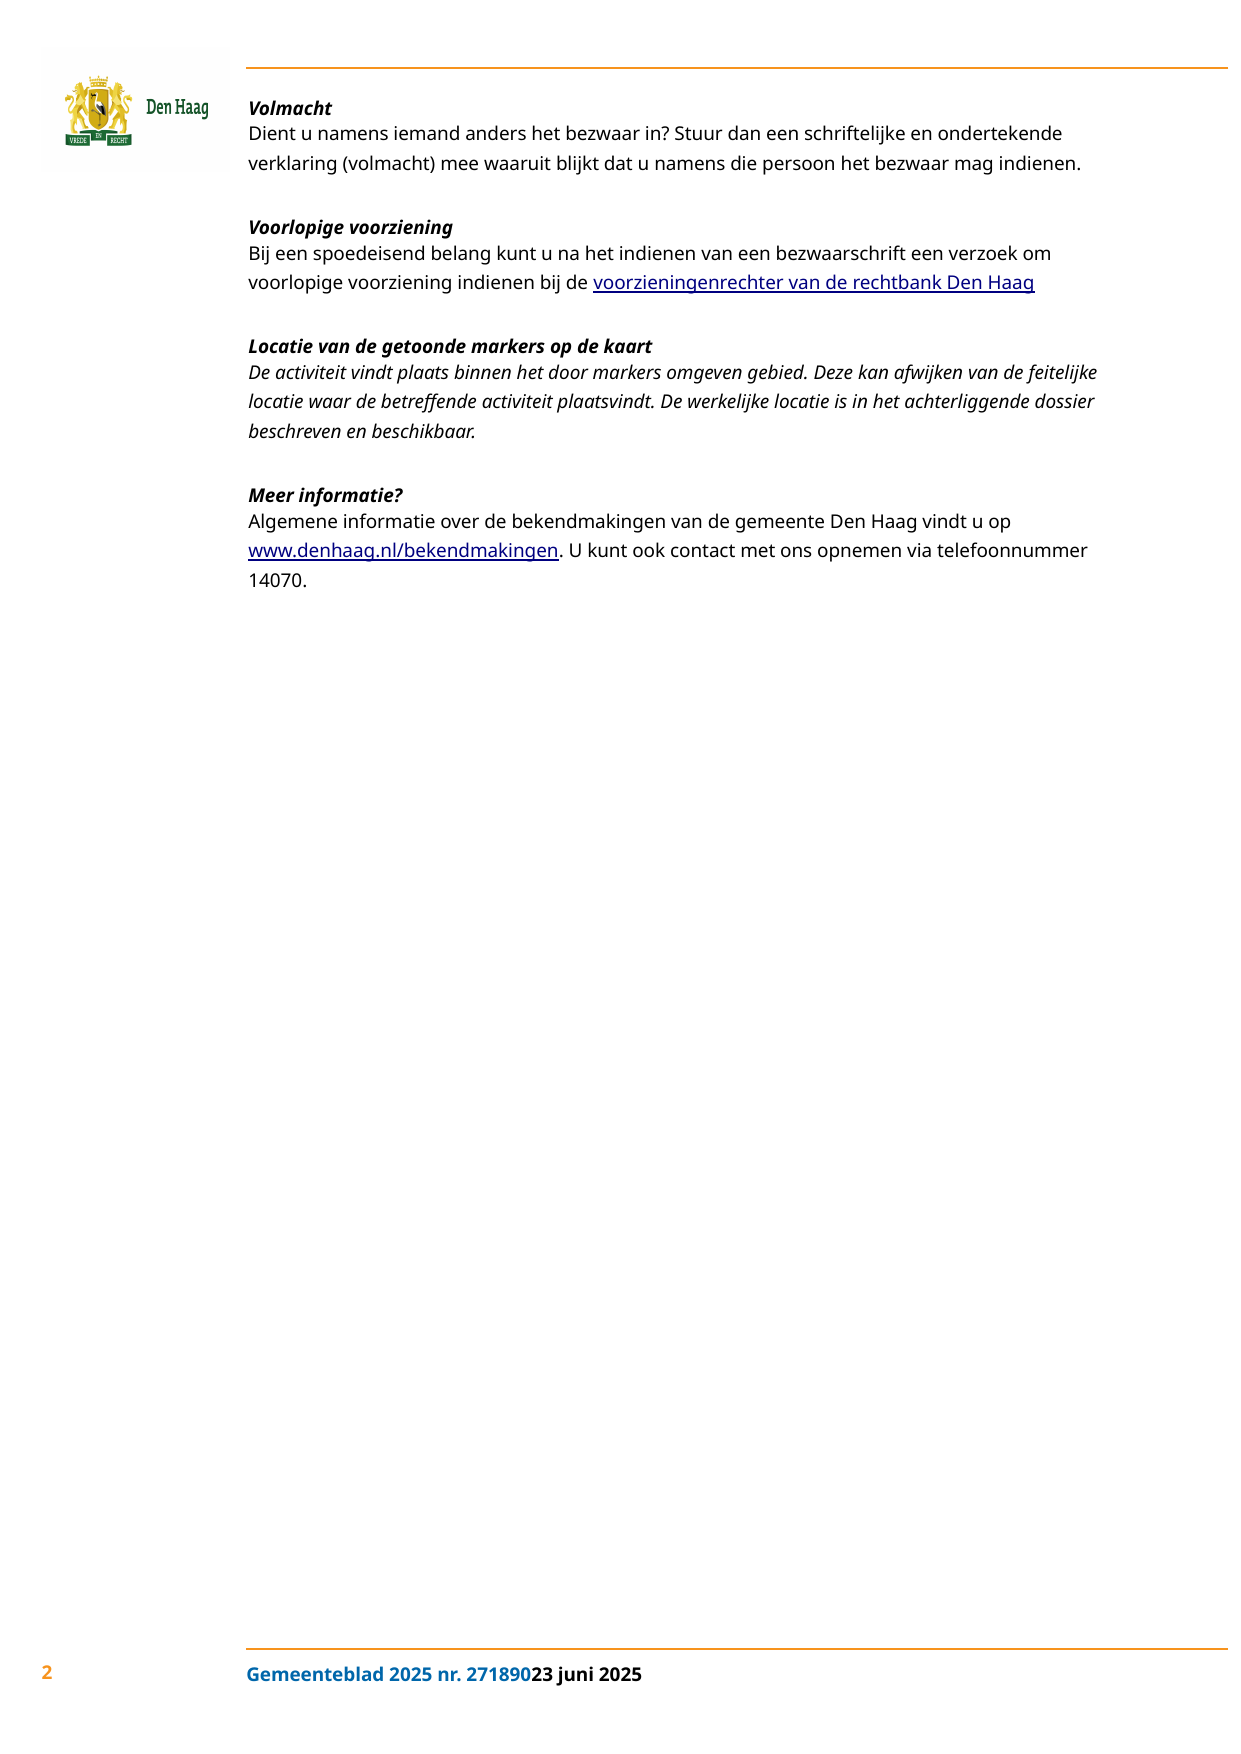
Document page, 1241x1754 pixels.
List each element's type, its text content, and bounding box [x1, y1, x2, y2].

text Meer informatie? [248, 482, 1152, 508]
picture [41, 47, 231, 172]
text Voorlopige voorziening [248, 214, 1152, 240]
text Dient u namens iemand anders het bezwaar in? Stuur dan een schriftelijke en ondertekende verklaring (volmacht) mee waaruit blijkt dat u namens die persoon het bezwaar mag indienen. [248, 121, 1152, 176]
text Algemene informatie over de bekendmakingen van de gemeente Den Haag vindt u op www.denhaag.nl/bekendmakingen. U kunt ook contact met ons opnemen via telefoonnummer 14070. [248, 508, 1152, 593]
text Volmacht [248, 95, 1152, 121]
text Locatie van de getoonde markers op de kaart [248, 333, 1152, 359]
text De activiteit vindt plaats binnen het door markers omgeven gebied. Deze kan afwijken van de feitelijke locatie waar de betreffende activiteit plaatsvindt. De werkelijke locatie is in het achterliggende dossier beschreven en beschikbaar. [248, 359, 1152, 444]
text Bij een spoedeisend belang kunt u na het indienen van een bezwaarschrift een verzoek om voorlopige voorziening indienen bij de voorzieningenrechter van de rechtbank Den Haag [248, 240, 1152, 295]
